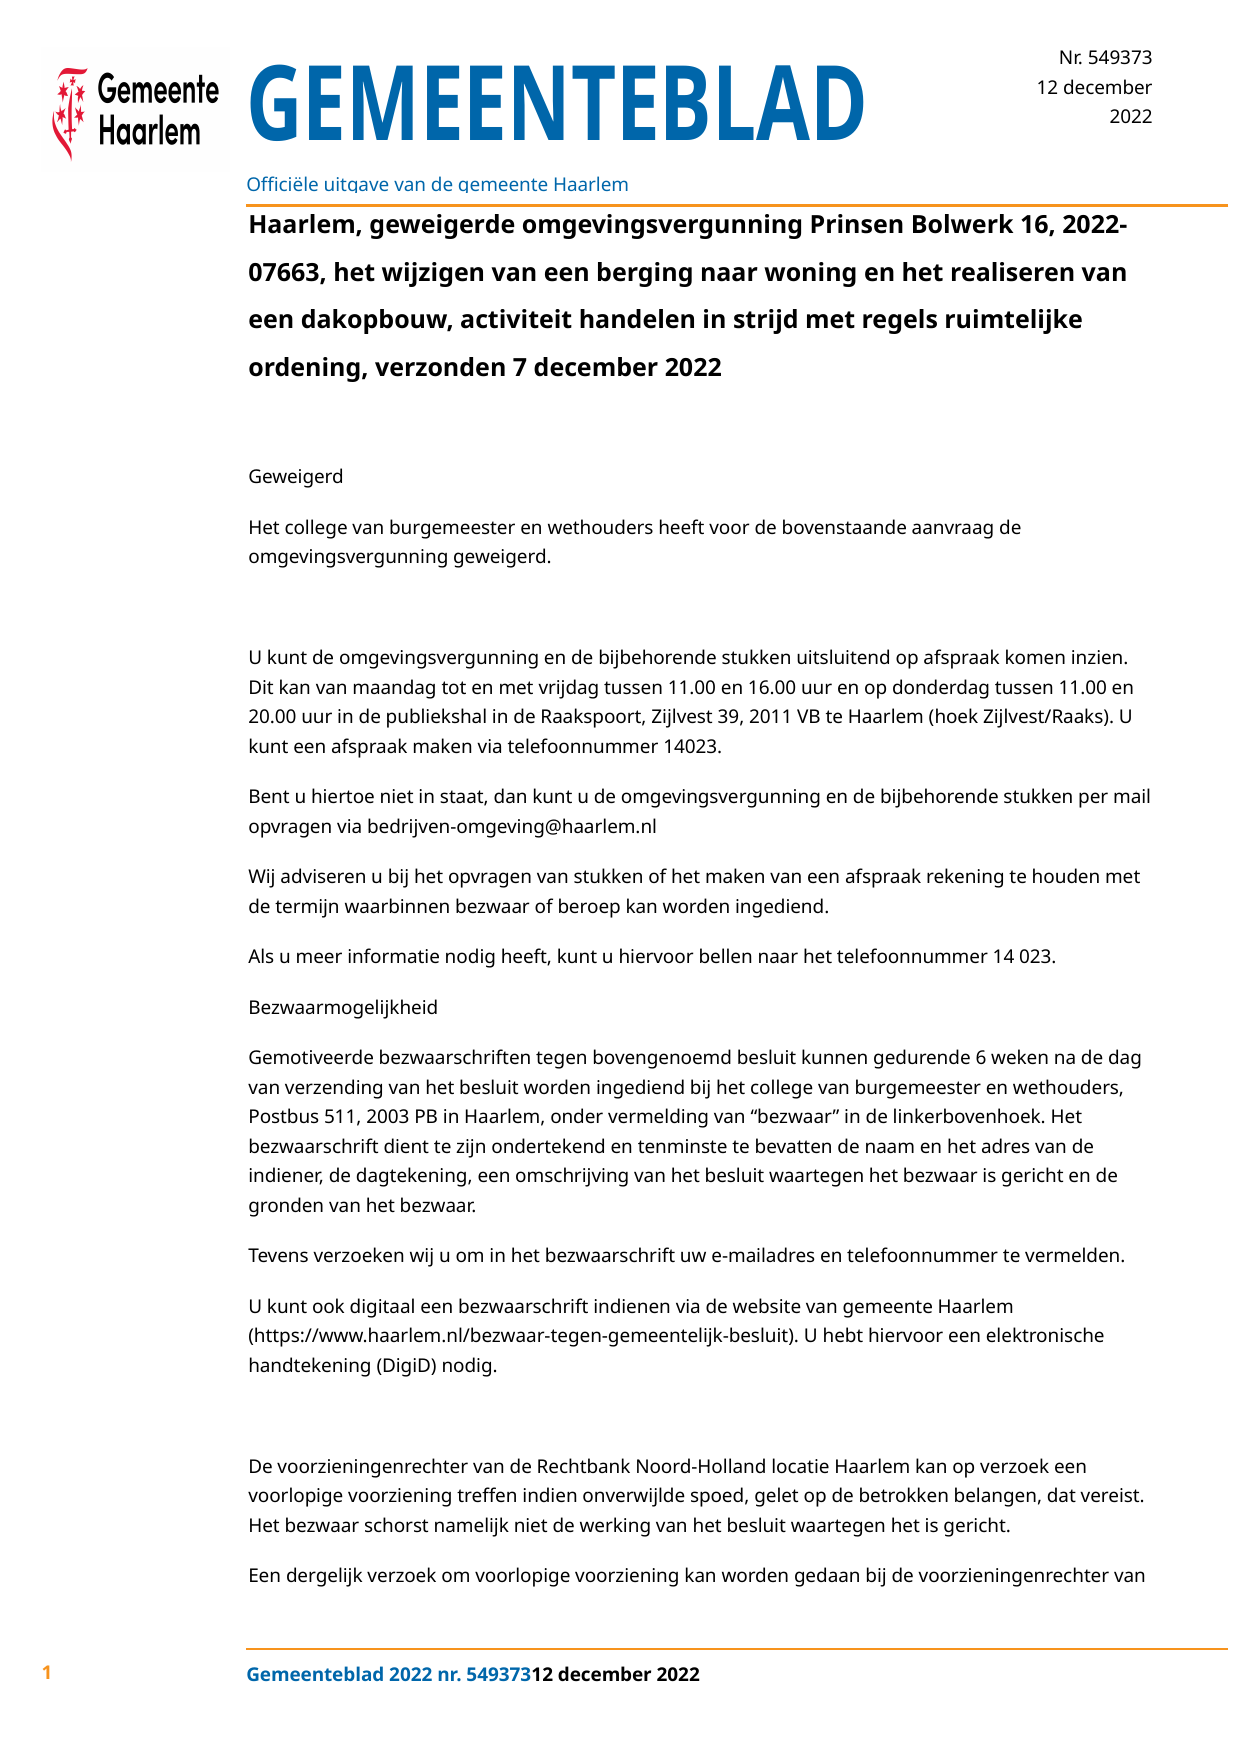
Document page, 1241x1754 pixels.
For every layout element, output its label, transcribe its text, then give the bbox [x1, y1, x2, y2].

text U kunt de omgevingsvergunning en de bijbehorende stukken uitsluitend op afspraak komen inzien. Dit kan van maandag tot en met vrijdag tussen 11.00 en 16.00 uur en op donderdag tussen 11.00 en 20.00 uur in de publiekshal in de Raakspoort, Zijlvest 39, 2011 VB te Haarlem (hoek Zijlvest/Raaks). U kunt een afspraak maken via telefoonnummer 14023. [248, 644, 1152, 759]
text Een dergelijk verzoek om voorlopige voorziening kan worden gedaan bij de voorzieningenrechter van [248, 1563, 1152, 1588]
text Het college van burgemeester en wethouders heeft voor de bovenstaande aanvraag de omgevingsvergunning geweigerd. [248, 514, 1152, 569]
text Gemotiveerde bezwaarschriften tegen bovengenoemd besluit kunnen gedurende 6 weken na de dag van verzending van het besluit worden ingediend bij het college van burgemeester en wethouders, Postbus 511, 2003 PB in Haarlem, onder vermelding van “bezwaar” in de linkerbovenhoek. Het bezwaarschrift dient te zijn ondertekend en tenminste te bevatten de naam en het adres van de indiener, de dagtekening, een omschrijving van het besluit waartegen het bezwaar is gericht en de gronden van het bezwaar. [248, 1044, 1152, 1218]
text Als u meer informatie nodig heeft, kunt u hiervoor bellen naar het telefoonnummer 14 023. [248, 943, 1152, 969]
text Haarlem, geweigerde omgevingsvergunning Prinsen Bolwerk 16, 2022-07663, het wijzigen van een berging naar woning en het realiseren van een dakopbouw, activiteit handelen in strijd met regels ruimtelijke ordening, verzonden 7 december 2022 [248, 207, 1152, 384]
text De voorzieningenrechter van de Rechtbank Noord-Holland locatie Haarlem kan op verzoek een voorlopige voorziening treffen indien onverwijlde spoed, gelet op de betrokken belangen, dat vereist. Het bezwaar schorst namelijk niet de werking van het besluit waartegen het is gericht. [248, 1453, 1152, 1538]
text Bent u hiertoe niet in staat, dan kunt u de omgevingsvergunning en de bijbehorende stukken per mail opvragen via bedrijven-omgeving@haarlem.nl [248, 783, 1152, 839]
text Geweigerd [248, 463, 1152, 489]
text Wij adviseren u bij het opvragen van stukken of het maken van een afspraak rekening te houden met de termijn waarbinnen bezwaar of beroep kan worden ingediend. [248, 863, 1152, 919]
text Tevens verzoeken wij u om in het bezwaarschrift uw e-mailadres en telefoonnummer te vermelden. [248, 1243, 1152, 1268]
picture [41, 47, 231, 172]
text U kunt ook digitaal een bezwaarschrift indienen via de website van gemeente Haarlem (https://www.haarlem.nl/bezwaar-tegen-gemeentelijk-besluit). U hebt hiervoor een elektronische handtekening (DigiD) nodig. [248, 1293, 1152, 1378]
text Bezwaarmogelijkheid [248, 994, 1152, 1020]
